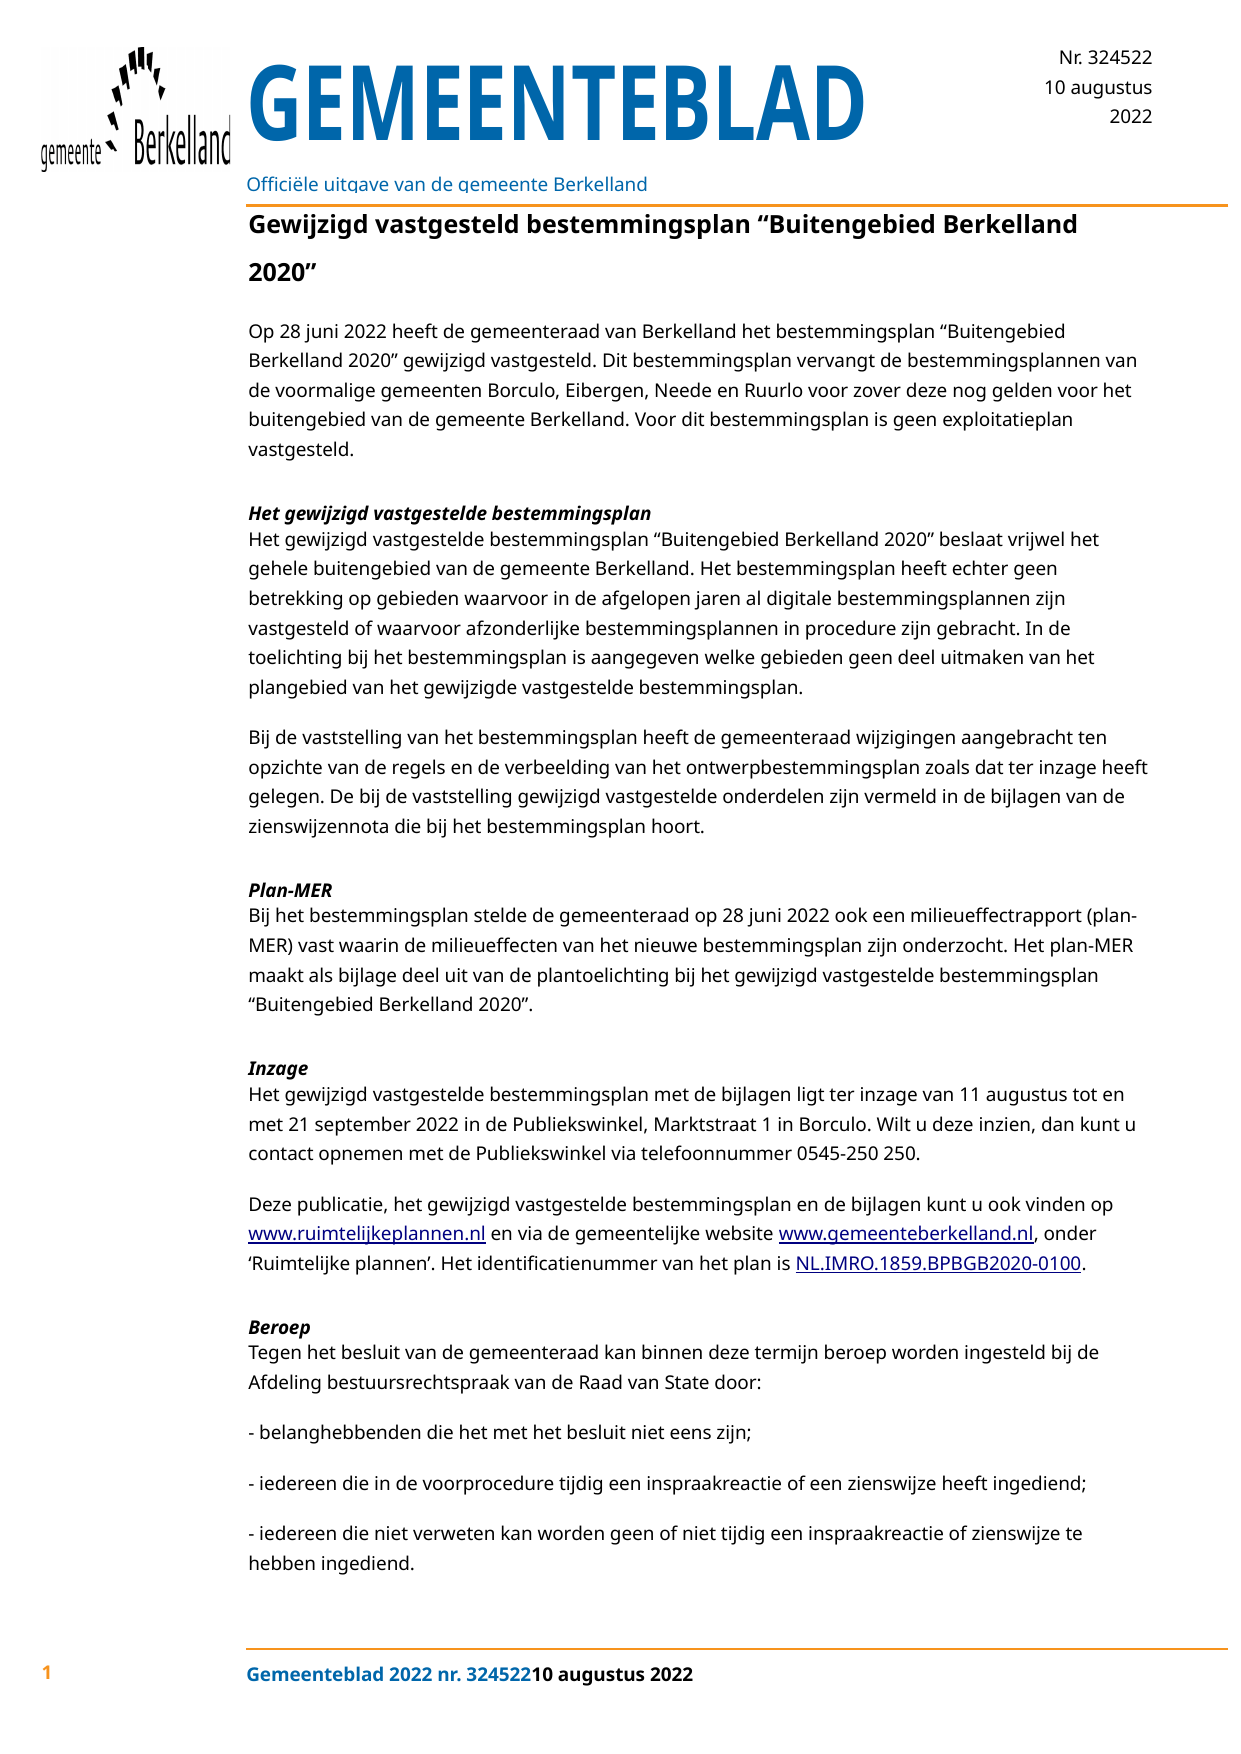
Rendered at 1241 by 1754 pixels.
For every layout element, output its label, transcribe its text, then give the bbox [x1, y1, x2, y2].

picture [41, 47, 231, 172]
text Tegen het besluit van de gemeenteraad kan binnen deze termijn beroep worden ingesteld bij de Afdeling bestuursrechtspraak van de Raad van State door: [248, 1339, 1152, 1395]
text Inzage [248, 1055, 1152, 1081]
text Het gewijzigd vastgestelde bestemmingsplan “Buitengebied Berkelland 2020” beslaat vrijwel het gehele buitengebied van de gemeente Berkelland. Het bestemmingsplan heeft echter geen betrekking op gebieden waarvoor in de afgelopen jaren al digitale bestemmingsplannen zijn vastgesteld of waarvoor afzonderlijke bestemmingsplannen in procedure zijn gebracht. In de toelichting bij het bestemmingsplan is aangegeven welke gebieden geen deel uitmaken van het plangebied van het gewijzigde vastgestelde bestemmingsplan. [248, 526, 1152, 699]
text - iedereen die in de voorprocedure tijdig een inspraakreactie of een zienswijze heeft ingediend; [248, 1470, 1152, 1496]
text Gewijzigd vastgesteld bestemmingsplan “Buitengebied Berkelland 2020” [248, 207, 1152, 288]
text - iedereen die niet verweten kan worden geen of niet tijdig een inspraakreactie of zienswijze te hebben ingediend. [248, 1520, 1152, 1576]
text Plan-MER [248, 877, 1152, 903]
text Beroep [248, 1314, 1152, 1339]
text Op 28 juni 2022 heeft de gemeenteraad van Berkelland het bestemmingsplan “Buitengebied Berkelland 2020” gewijzigd vastgesteld. Dit bestemmingsplan vervangt de bestemmingsplannen van de voormalige gemeenten Borculo, Eibergen, Neede en Ruurlo voor zover deze nog gelden voor het buitengebied van de gemeente Berkelland. Voor dit bestemmingsplan is geen exploitatieplan vastgesteld. [248, 318, 1152, 462]
text Het gewijzigd vastgestelde bestemmingsplan [248, 500, 1152, 526]
text Bij de vaststelling van het bestemmingsplan heeft de gemeenteraad wijzigingen aangebracht ten opzichte van de regels en de verbeelding van het ontwerpbestemmingsplan zoals dat ter inzage heeft gelegen. De bij de vaststelling gewijzigd vastgestelde onderdelen zijn vermeld in de bijlagen van de zienswijzennota die bij het bestemmingsplan hoort. [248, 724, 1152, 839]
text - belanghebbenden die het met het besluit niet eens zijn; [248, 1419, 1152, 1445]
text Deze publicatie, het gewijzigd vastgestelde bestemmingsplan en de bijlagen kunt u ook vinden op www.ruimtelijkeplannen.nl en via de gemeentelijke website www.gemeenteberkelland.nl, onder ‘Ruimtelijke plannen’. Het identificatienummer van het plan is NL.IMRO.1859.BPBGB2020-0100. [248, 1191, 1152, 1276]
text Bij het bestemmingsplan stelde de gemeenteraad op 28 juni 2022 ook een milieueffectrapport (plan-MER) vast waarin de milieueffecten van het nieuwe bestemmingsplan zijn onderzocht. Het plan-MER maakt als bijlage deel uit van de plantoelichting bij het gewijzigd vastgestelde bestemmingsplan “Buitengebied Berkelland 2020”. [248, 903, 1152, 1017]
text Het gewijzigd vastgestelde bestemmingsplan met de bijlagen ligt ter inzage van 11 augustus tot en met 21 september 2022 in de Publiekswinkel, Marktstraat 1 in Borculo. Wilt u deze inzien, dan kunt u contact opnemen met de Publiekswinkel via telefoonnummer 0545-250 250. [248, 1081, 1152, 1166]
